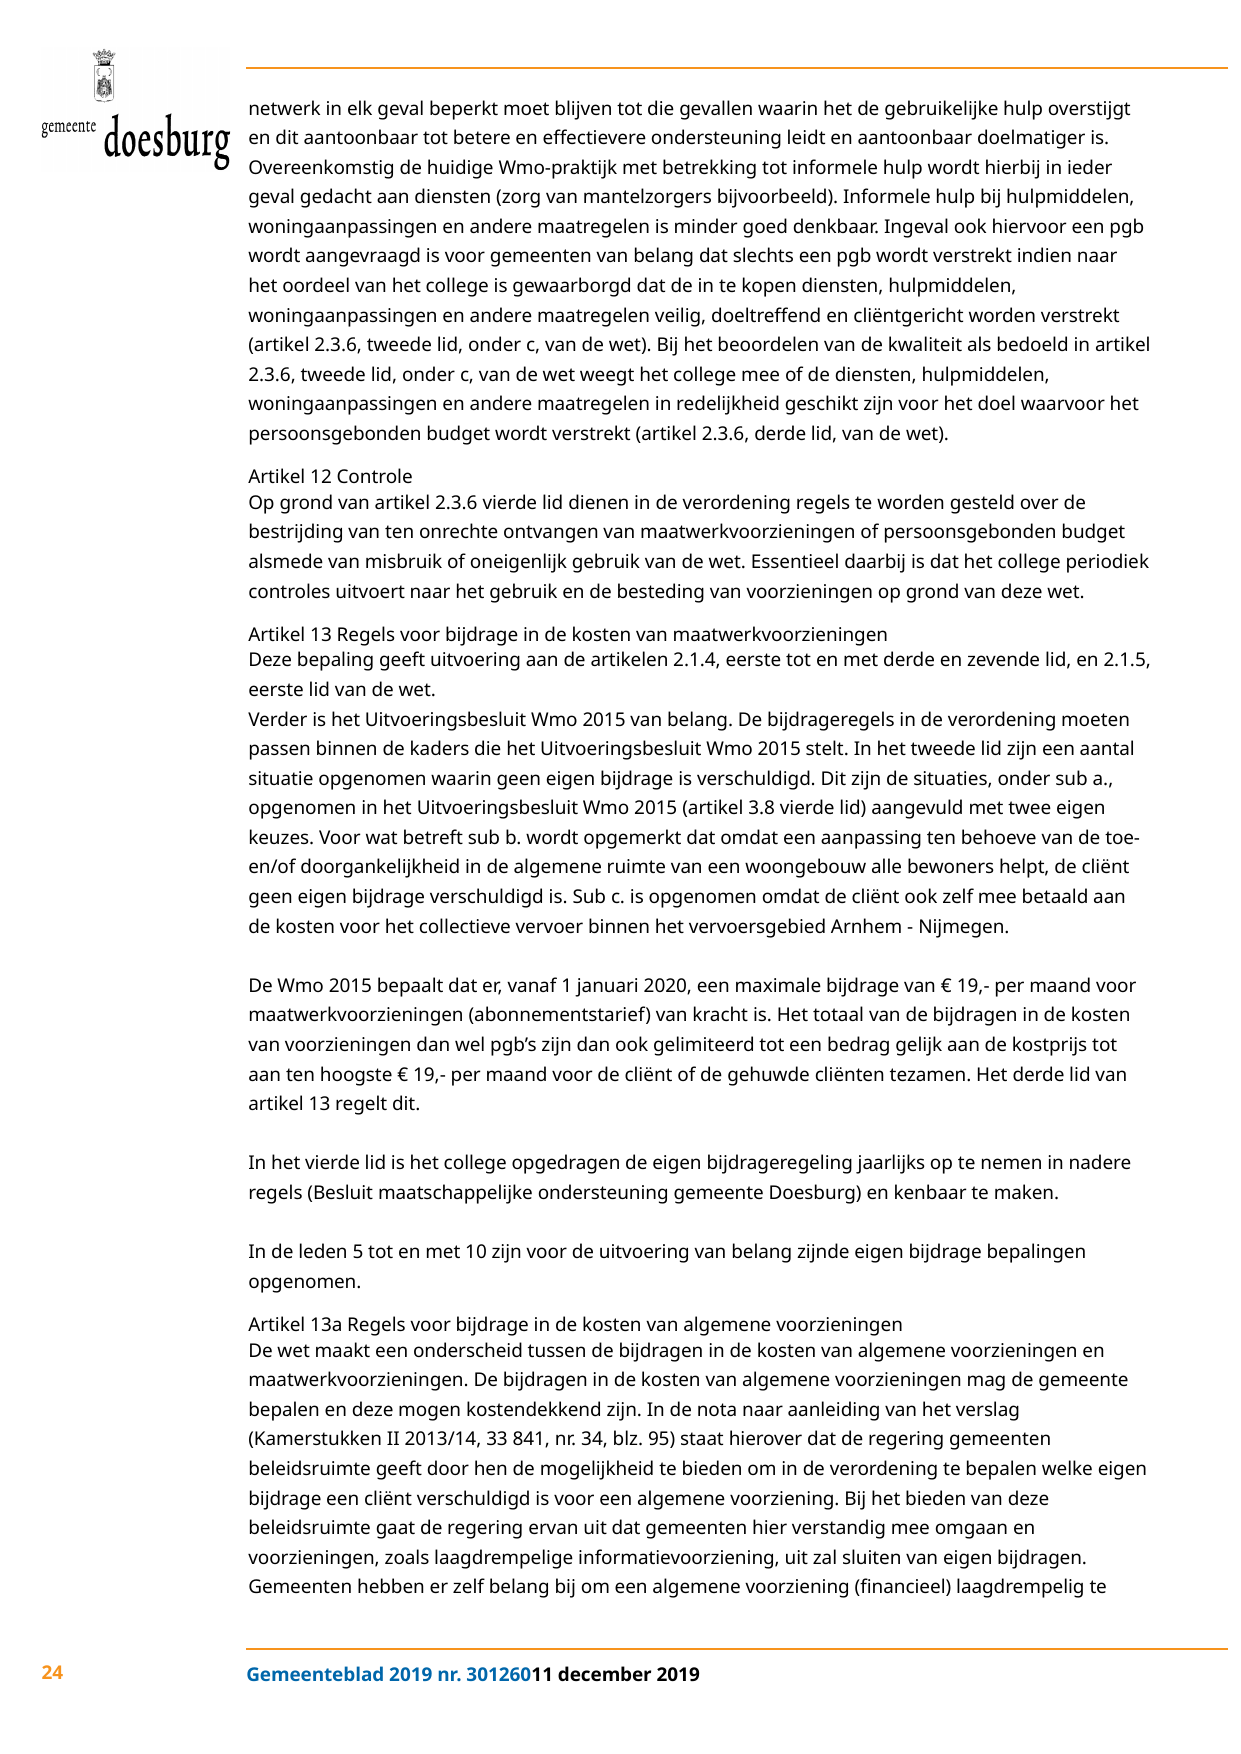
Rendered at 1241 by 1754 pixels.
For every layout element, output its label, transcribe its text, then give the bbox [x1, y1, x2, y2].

text Artikel 12 Controle [248, 463, 1152, 489]
text Artikel 13 Regels voor bijdrage in de kosten van maatwerkvoorzieningen [248, 621, 1152, 647]
text Artikel 13a Regels voor bijdrage in de kosten van algemene voorzieningen [248, 1311, 1152, 1337]
text netwerk in elk geval beperkt moet blijven tot die gevallen waarin het de gebruikelijke hulp overstijgt en dit aantoonbaar tot betere en effectievere ondersteuning leidt en aantoonbaar doelmatiger is. Overeenkomstig de huidige Wmo-praktijk met betrekking tot informele hulp wordt hierbij in ieder geval gedacht aan diensten (zorg van mantelzorgers bijvoorbeeld). Informele hulp bij hulpmiddelen, woningaanpassingen en andere maatregelen is minder goed denkbaar. Ingeval ook hiervoor een pgb wordt aangevraagd is voor gemeenten van belang dat slechts een pgb wordt verstrekt indien naar het oordeel van het college is gewaarborgd dat de in te kopen diensten, hulpmiddelen, woningaanpassingen en andere maatregelen veilig, doeltreffend en cliëntgericht worden verstrekt (artikel 2.3.6, tweede lid, onder c, van de wet). Bij het beoordelen van de kwaliteit als bedoeld in artikel 2.3.6, tweede lid, onder c, van de wet weegt het college mee of de diensten, hulpmiddelen, woningaanpassingen en andere maatregelen in redelijkheid geschikt zijn voor het doel waarvoor het persoonsgebonden budget wordt verstrekt (artikel 2.3.6, derde lid, van de wet). [248, 95, 1152, 446]
picture [41, 47, 231, 172]
text Deze bepaling geeft uitvoering aan de artikelen 2.1.4, eerste tot en met derde en zevende lid, en 2.1.5, eerste lid van de wet. [248, 647, 1152, 702]
text In het vierde lid is het college opgedragen de eigen bijdrageregeling jaarlijks op te nemen in nadere regels (Besluit maatschappelijke ondersteuning gemeente Doesburg) en kenbaar te maken. [248, 1149, 1152, 1205]
text De Wmo 2015 bepaalt dat er, vanaf 1 januari 2020, een maximale bijdrage van € 19,- per maand voor maatwerkvoorzieningen (abonnementstarief) van kracht is. Het totaal van de bijdragen in de kosten van voorzieningen dan wel pgb’s zijn dan ook gelimiteerd tot een bedrag gelijk aan de kostprijs tot aan ten hoogste € 19,- per maand voor de cliënt of de gehuwde cliënten tezamen. Het derde lid van artikel 13 regelt dit. [248, 972, 1152, 1116]
text In de leden 5 tot en met 10 zijn voor de uitvoering van belang zijnde eigen bijdrage bepalingen opgenomen. [248, 1238, 1152, 1294]
text Verder is het Uitvoeringsbesluit Wmo 2015 van belang. De bijdrageregels in de verordening moeten passen binnen de kaders die het Uitvoeringsbesluit Wmo 2015 stelt. In het tweede lid zijn een aantal situatie opgenomen waarin geen eigen bijdrage is verschuldigd. Dit zijn de situaties, onder sub a., opgenomen in het Uitvoeringsbesluit Wmo 2015 (artikel 3.8 vierde lid) aangevuld met twee eigen keuzes. Voor wat betreft sub b. wordt opgemerkt dat omdat een aanpassing ten behoeve van de toe- en/of doorgankelijkheid in de algemene ruimte van een woongebouw alle bewoners helpt, de cliënt geen eigen bijdrage verschuldigd is. Sub c. is opgenomen omdat de cliënt ook zelf mee betaald aan de kosten voor het collectieve vervoer binnen het vervoersgebied Arnhem - Nijmegen. [248, 706, 1152, 939]
text De wet maakt een onderscheid tussen de bijdragen in de kosten van algemene voorzieningen en maatwerkvoorzieningen. De bijdragen in de kosten van algemene voorzieningen mag de gemeente bepalen en deze mogen kostendekkend zijn. In de nota naar aanleiding van het verslag (Kamerstukken II 2013/14, 33 841, nr. 34, blz. 95) staat hierover dat de regering gemeenten beleidsruimte geeft door hen de mogelijkheid te bieden om in de verordening te bepalen welke eigen bijdrage een cliënt verschuldigd is voor een algemene voorziening. Bij het bieden van deze beleidsruimte gaat de regering ervan uit dat gemeenten hier verstandig mee omgaan en voorzieningen, zoals laagdrempelige informatievoorziening, uit zal sluiten van eigen bijdragen. Gemeenten hebben er zelf belang bij om een algemene voorziening (financieel) laagdrempelig te [248, 1337, 1152, 1599]
text Op grond van artikel 2.3.6 vierde lid dienen in de verordening regels te worden gesteld over de bestrijding van ten onrechte ontvangen van maatwerkvoorzieningen of persoonsgebonden budget alsmede van misbruik of oneigenlijk gebruik van de wet. Essentieel daarbij is dat het college periodiek controles uitvoert naar het gebruik en de besteding van voorzieningen op grond van deze wet. [248, 489, 1152, 603]
